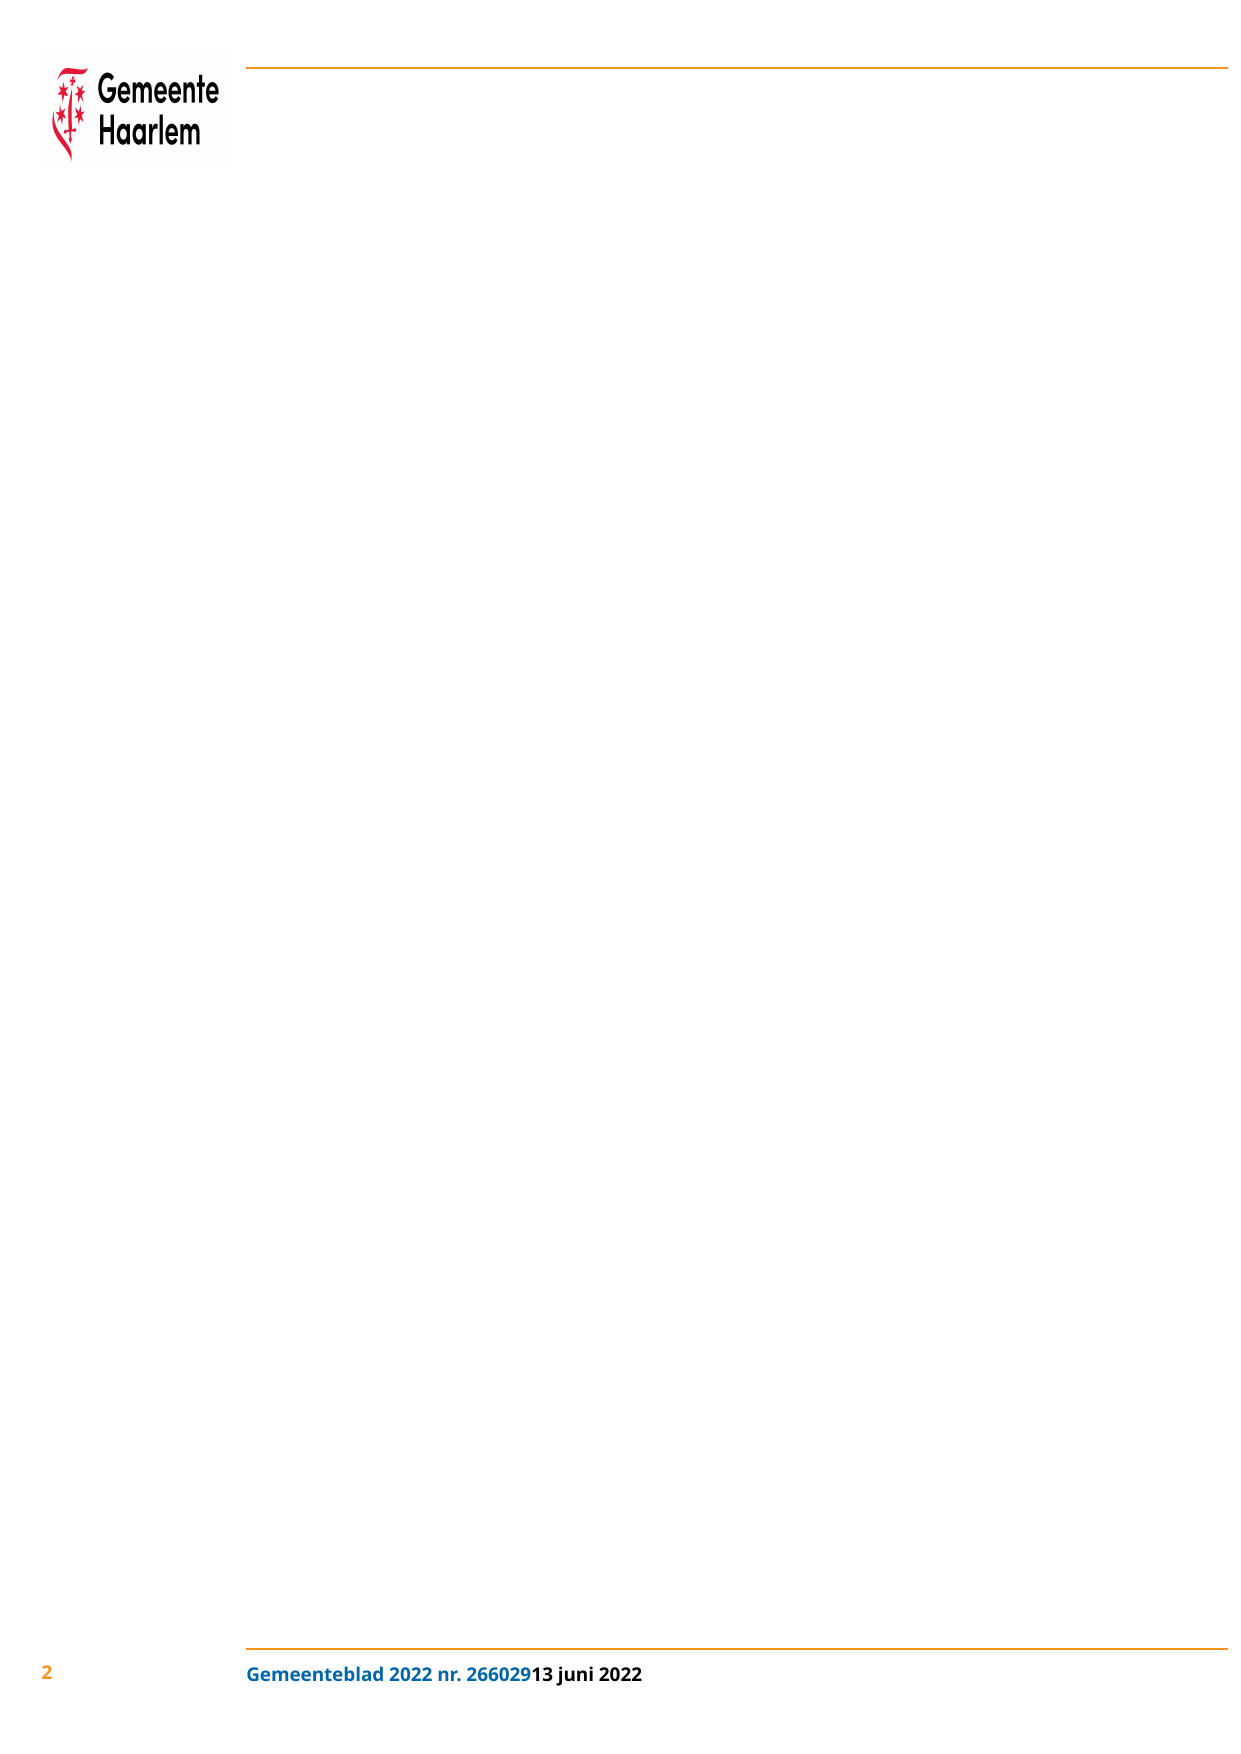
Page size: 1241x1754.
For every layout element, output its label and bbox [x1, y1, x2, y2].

picture [41, 47, 231, 172]
